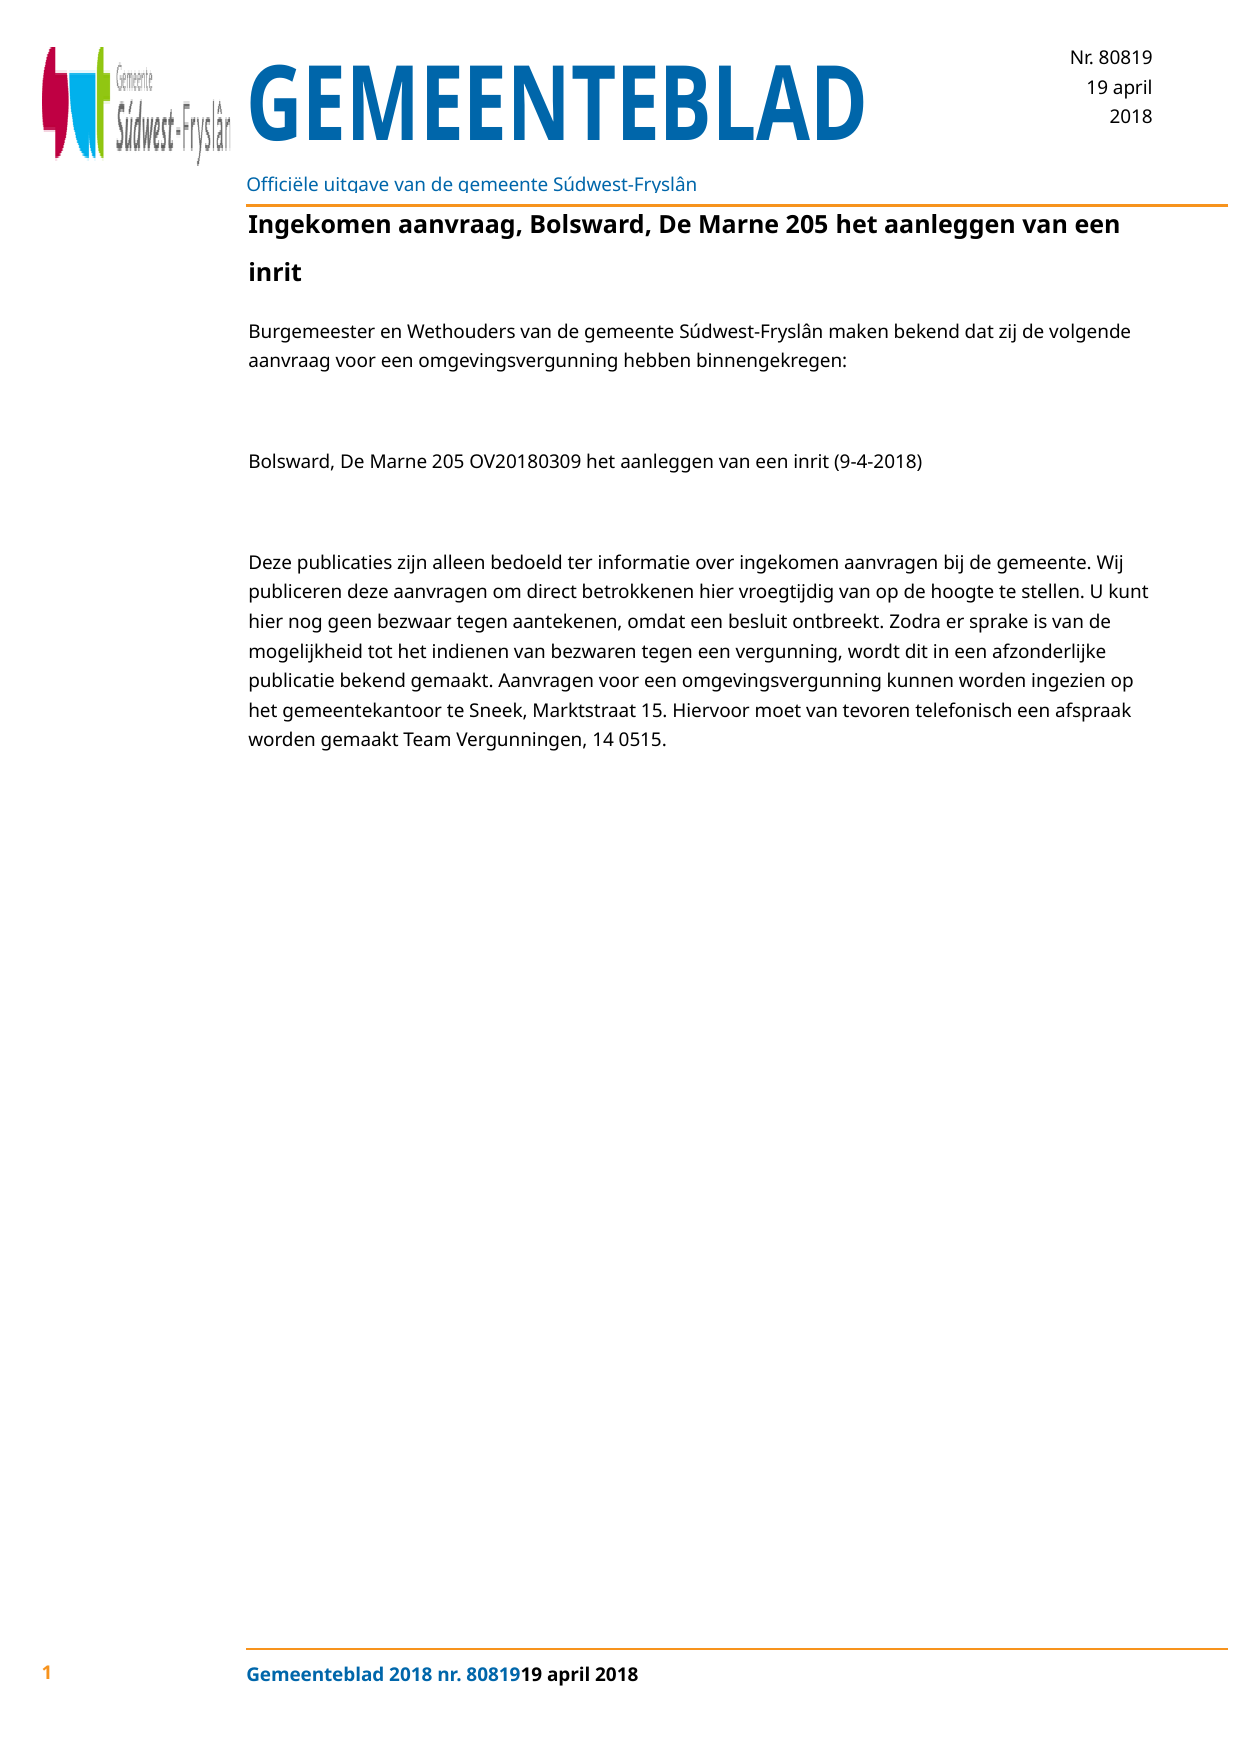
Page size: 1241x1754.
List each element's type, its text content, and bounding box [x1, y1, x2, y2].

text Burgemeester en Wethouders van de gemeente Súdwest-Fryslân maken bekend dat zij de volgende aanvraag voor een omgevingsvergunning hebben binnengekregen: [248, 318, 1152, 373]
text Bolsward, De Marne 205 OV20180309 het aanleggen van een inrit (9-4-2018) [248, 448, 1152, 474]
text Ingekomen aanvraag, Bolsward, De Marne 205 het aanleggen van een inrit [248, 207, 1152, 288]
picture [41, 47, 231, 172]
text Deze publicaties zijn alleen bedoeld ter informatie over ingekomen aanvragen bij de gemeente. Wij publiceren deze aanvragen om direct betrokkenen hier vroegtijdig van op de hoogte te stellen. U kunt hier nog geen bezwaar tegen aantekenen, omdat een besluit ontbreekt. Zodra er sprake is van de mogelijkheid tot het indienen van bezwaren tegen een vergunning, wordt dit in een afzonderlijke publicatie bekend gemaakt. Aanvragen voor een omgevingsvergunning kunnen worden ingezien op het gemeentekantoor te Sneek, Marktstraat 15. Hiervoor moet van tevoren telefonisch een afspraak worden gemaakt Team Vergunningen, 14 0515. [248, 549, 1152, 752]
